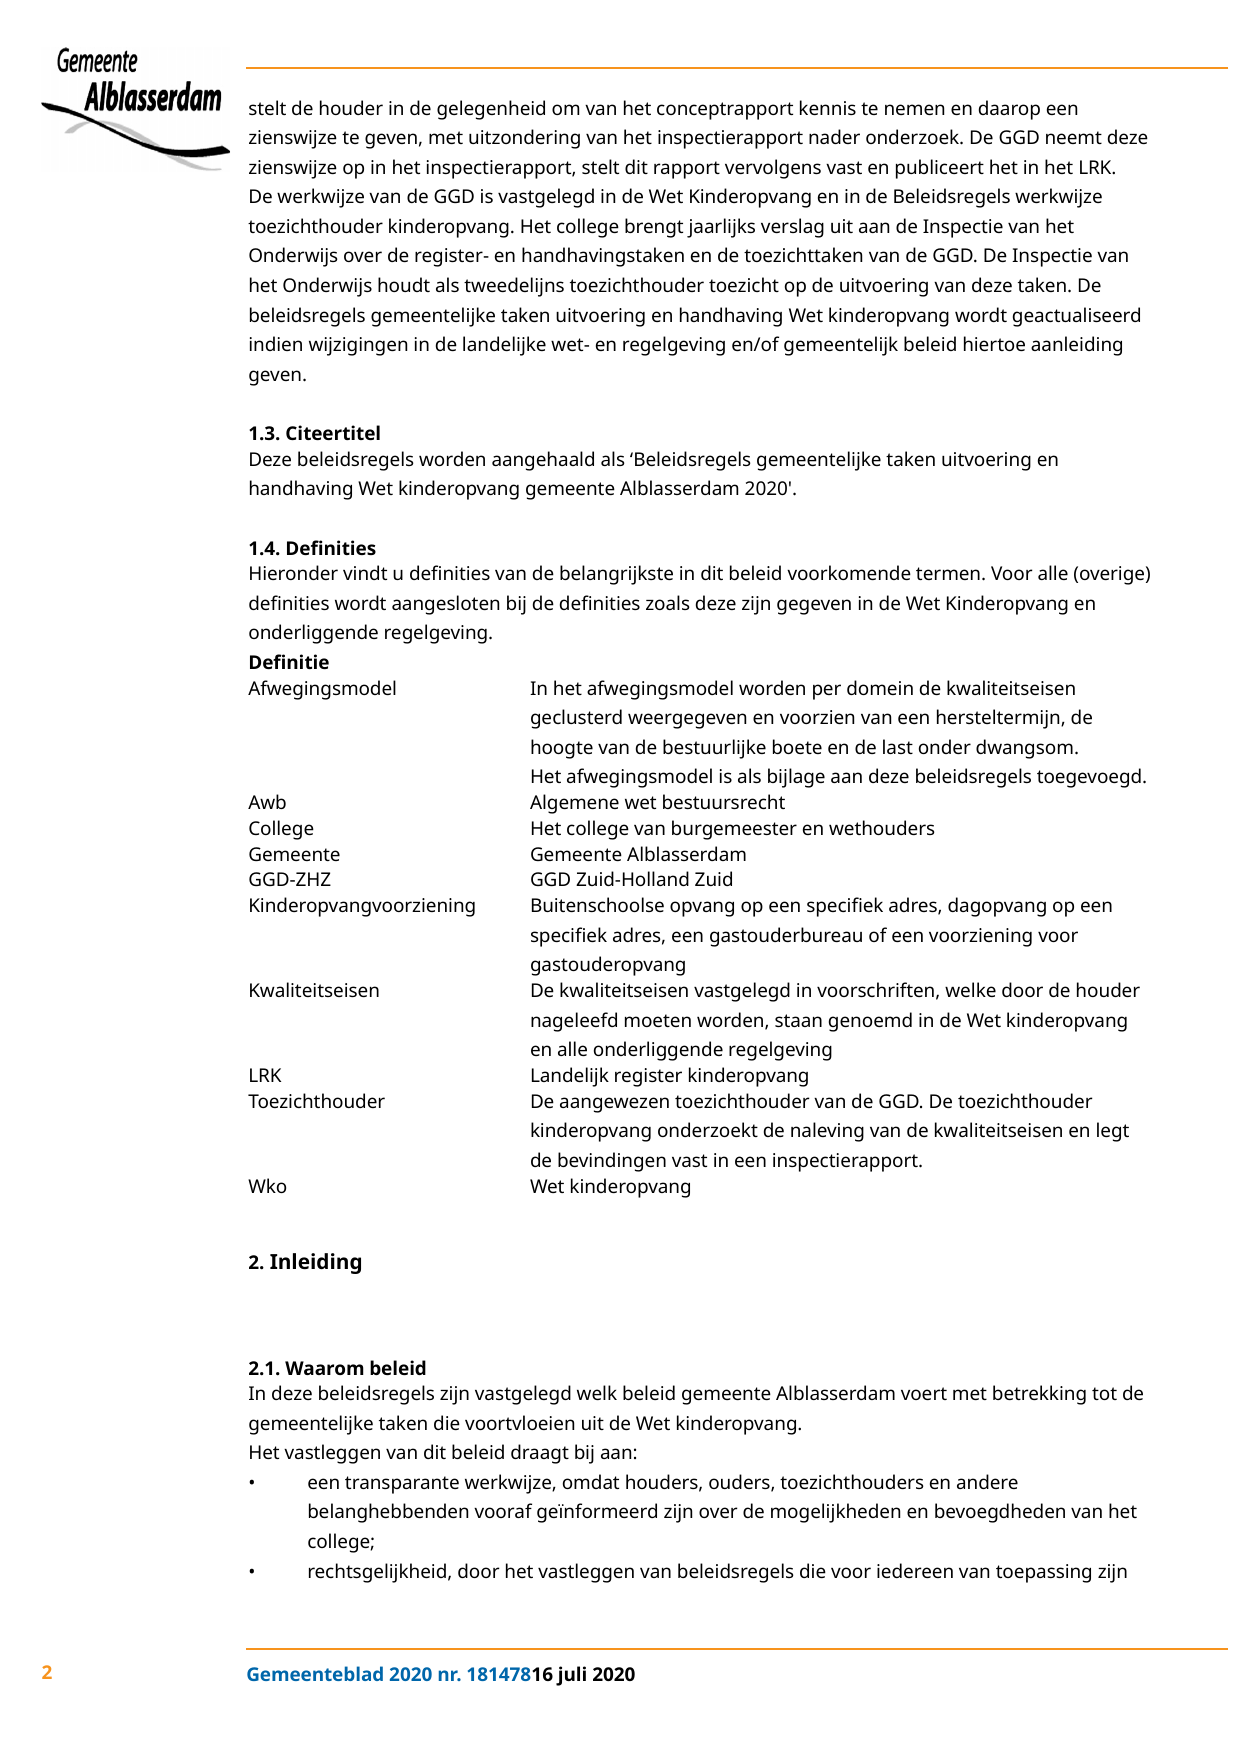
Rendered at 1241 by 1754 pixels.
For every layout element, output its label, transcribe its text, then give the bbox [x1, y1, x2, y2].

table_cell Toezichthouder [248, 1088, 530, 1173]
text Het vastleggen van dit beleid draagt bij aan: [248, 1439, 1152, 1465]
text De werkwijze van de GGD is vastgelegd in de Wet Kinderopvang en in de Beleidsregels werkwijze toezichthouder kinderopvang. Het college brengt jaarlijks verslag uit aan de Inspectie van het Onderwijs over de register- en handhavingstaken en de toezichttaken van de GGD. De Inspectie van het Onderwijs houdt als tweedelijns toezichthouder toezicht op de uitvoering van deze taken. De beleidsregels gemeentelijke taken uitvoering en handhaving Wet kinderopvang wordt geactualiseerd indien wijzigingen in de landelijke wet- en regelgeving en/of gemeentelijk beleid hiertoe aanleiding geven. [248, 183, 1152, 387]
text 1.3. Citeertitel [248, 420, 1152, 446]
text 2.1. Waarom beleid [248, 1355, 1152, 1380]
list een transparante werkwijze, omdat houders, ouders, toezichthouders en andere belanghebbenden vooraf geïnformeerd zijn over de mogelijkheden en bevoegdheden van het college; [248, 1469, 1152, 1554]
table_header Definitie [248, 649, 1152, 675]
list rechtsgelijkheid, door het vastleggen van beleidsregels die voor iedereen van toepassing zijn [248, 1558, 1152, 1584]
table_cell Het college van burgemeester en wethouders [530, 815, 1152, 841]
table_cell GGD Zuid-Holland Zuid [530, 867, 1152, 892]
table_cell Algemene wet bestuursrecht [530, 790, 1152, 815]
table_cell Wet kinderopvang [530, 1173, 1152, 1198]
table_cell Afwegingsmodel [248, 675, 530, 789]
text 1.4. Definities [248, 535, 1152, 560]
text 2. Inleiding [248, 1247, 1152, 1276]
picture [41, 47, 231, 172]
table_cell College [248, 815, 530, 841]
text stelt de houder in de gelegenheid om van het conceptrapport kennis te nemen en daarop een zienswijze te geven, met uitzondering van het inspectierapport nader onderzoek. De GGD neemt deze zienswijze op in het inspectierapport, stelt dit rapport vervolgens vast en publiceert het in het LRK. [248, 95, 1152, 180]
table_cell Gemeente [248, 841, 530, 867]
table_cell Awb [248, 790, 530, 815]
table_cell In het afwegingsmodel worden per domein de kwaliteitseisen geclusterd weergegeven en voorzien van een hersteltermijn, de hoogte van de bestuurlijke boete en de last onder dwangsom. Het afwegingsmodel is als bijlage aan deze beleidsregels toegevoegd. [530, 675, 1152, 789]
table_cell Landelijk register kinderopvang [530, 1062, 1152, 1088]
table_cell Gemeente Alblasserdam [530, 841, 1152, 867]
table_cell GGD-ZHZ [248, 867, 530, 892]
table_cell De aangewezen toezichthouder van de GGD. De toezichthouder kinderopvang onderzoekt de naleving van de kwaliteitseisen en legt de bevindingen vast in een inspectierapport. [530, 1088, 1152, 1173]
text Hieronder vindt u definities van de belangrijkste in dit beleid voorkomende termen. Voor alle (overige) definities wordt aangesloten bij de definities zoals deze zijn gegeven in de Wet Kinderopvang en onderliggende regelgeving. [248, 560, 1152, 645]
text In deze beleidsregels zijn vastgelegd welk beleid gemeente Alblasserdam voert met betrekking tot de gemeentelijke taken die voortvloeien uit de Wet kinderopvang. [248, 1380, 1152, 1436]
table_cell Wko [248, 1173, 530, 1198]
table_cell Kinderopvangvoorziening [248, 893, 530, 977]
table_cell Kwaliteitseisen [248, 977, 530, 1062]
table_cell De kwaliteitseisen vastgelegd in voorschriften, welke door de houder nageleefd moeten worden, staan genoemd in de Wet kinderopvang en alle onderliggende regelgeving [530, 977, 1152, 1062]
table_cell Buitenschoolse opvang op een specifiek adres, dagopvang op een specifiek adres, een gastouderbureau of een voorziening voor gastouderopvang [530, 893, 1152, 977]
table_cell LRK [248, 1062, 530, 1088]
text Deze beleidsregels worden aangehaald als ‘Beleidsregels gemeentelijke taken uitvoering en handhaving Wet kinderopvang gemeente Alblasserdam 2020'. [248, 446, 1152, 501]
